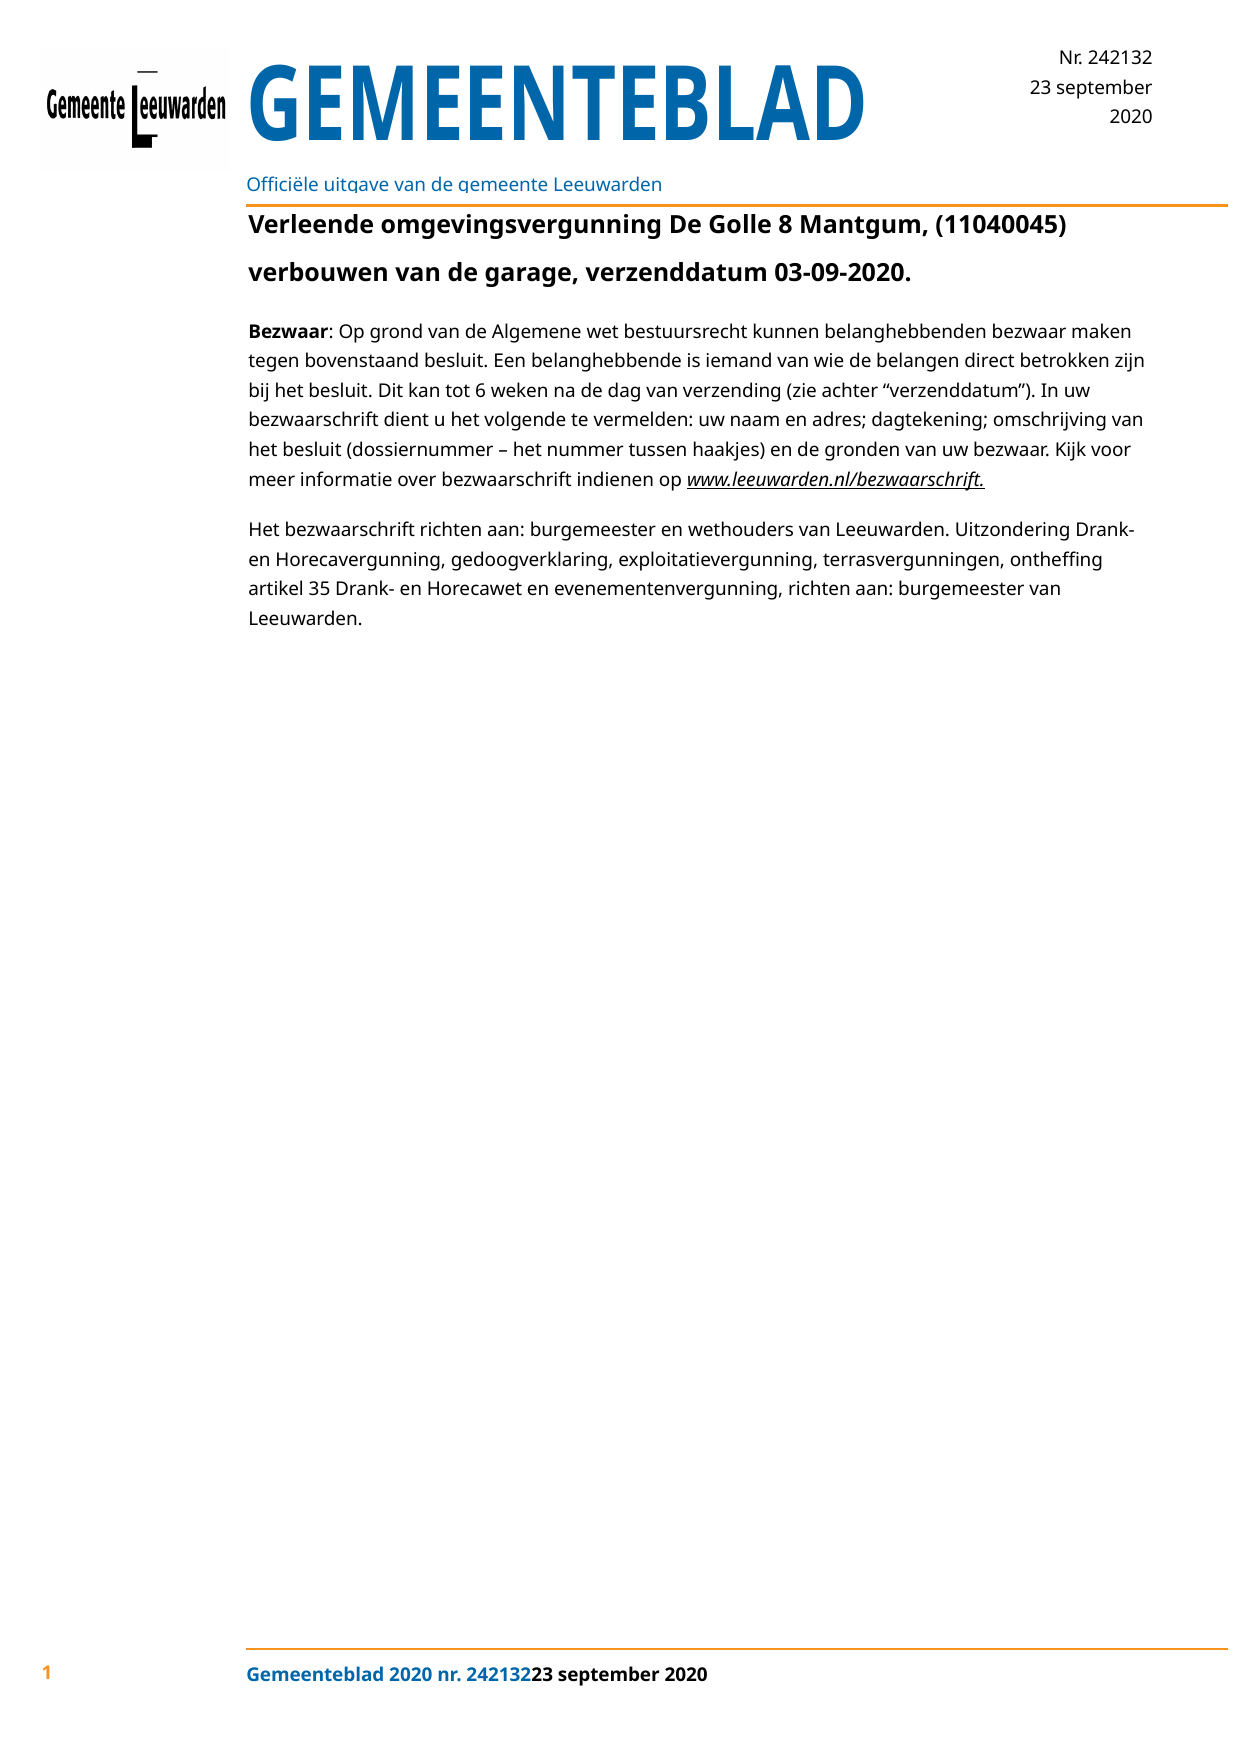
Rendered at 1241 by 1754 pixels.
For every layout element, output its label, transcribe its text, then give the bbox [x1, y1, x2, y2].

picture [41, 47, 231, 172]
text Bezwaar: Op grond van de Algemene wet bestuursrecht kunnen belanghebbenden bezwaar maken tegen bovenstaand besluit. Een belanghebbende is iemand van wie de belangen direct betrokken zijn bij het besluit. Dit kan tot 6 weken na de dag van verzending (zie achter “verzenddatum”). In uw bezwaarschrift dient u het volgende te vermelden: uw naam en adres; dagtekening; omschrijving van het besluit (dossiernummer – het nummer tussen haakjes) en de gronden van uw bezwaar. Kijk voor meer informatie over bezwaarschrift indienen op www.leeuwarden.nl/bezwaarschrift. [248, 318, 1152, 492]
text Verleende omgevingsvergunning De Golle 8 Mantgum, (11040045) verbouwen van de garage, verzenddatum 03-09-2020. [248, 207, 1152, 288]
text Het bezwaarschrift richten aan: burgemeester en wethouders van Leeuwarden. Uitzondering Drank- en Horecavergunning, gedoogverklaring, exploitatievergunning, terrasvergunningen, ontheffing artikel 35 Drank- en Horecawet en evenementenvergunning, richten aan: burgemeester van Leeuwarden. [248, 516, 1152, 631]
